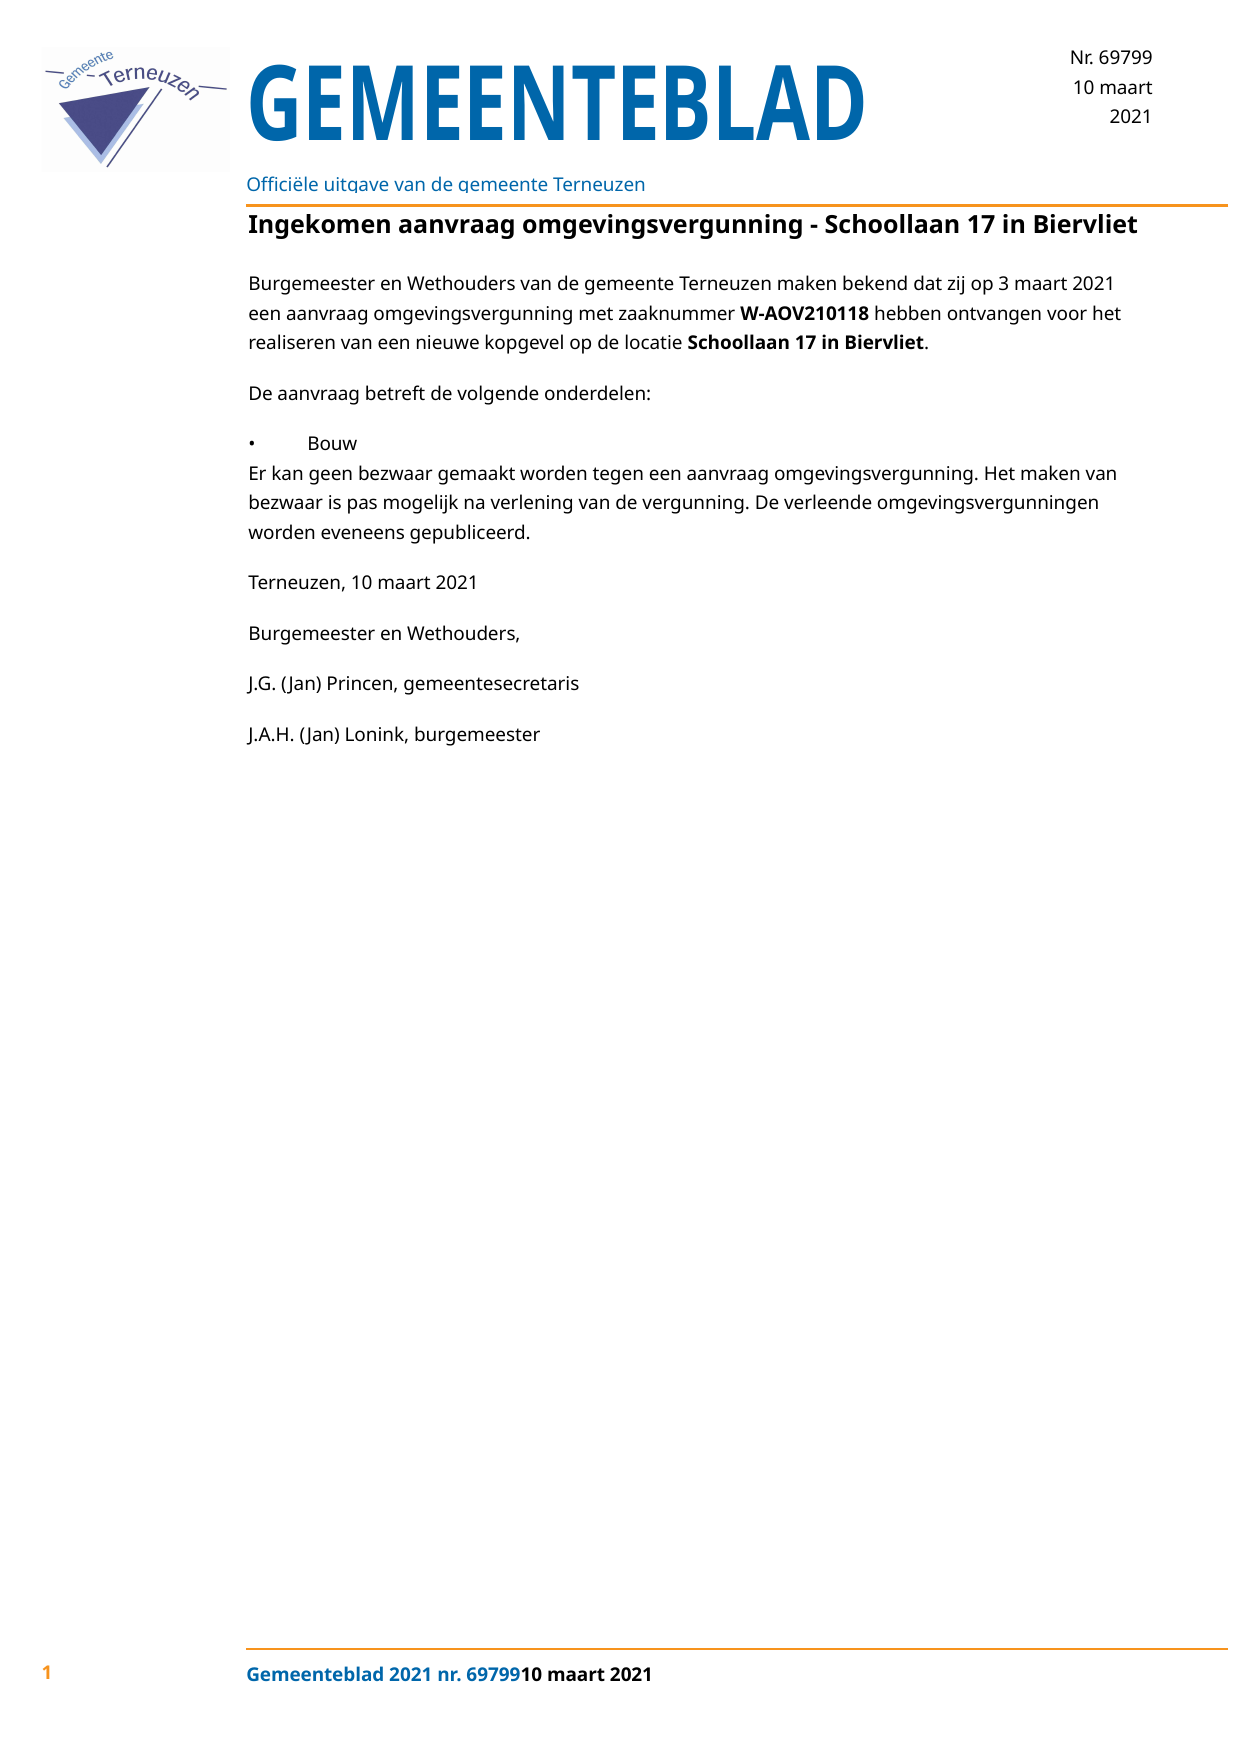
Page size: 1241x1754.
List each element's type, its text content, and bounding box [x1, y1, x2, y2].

list Bouw [248, 430, 1152, 456]
picture [41, 47, 231, 172]
text Burgemeester en Wethouders van de gemeente Terneuzen maken bekend dat zij op 3 maart 2021 een aanvraag omgevingsvergunning met zaaknummer W-AOV210118 hebben ontvangen voor het realiseren van een nieuwe kopgevel op de locatie Schoollaan 17 in Biervliet. [248, 270, 1152, 355]
text Burgemeester en Wethouders, [248, 620, 1152, 646]
text Er kan geen bezwaar gemaakt worden tegen een aanvraag omgevingsvergunning. Het maken van bezwaar is pas mogelijk na verlening van de vergunning. De verleende omgevingsvergunningen worden eveneens gepubliceerd. [248, 460, 1152, 545]
text De aanvraag betreft de volgende onderdelen: [248, 380, 1152, 406]
text J.G. (Jan) Princen, gemeentesecretaris [248, 670, 1152, 696]
text Terneuzen, 10 maart 2021 [248, 569, 1152, 595]
text Ingekomen aanvraag omgevingsvergunning - Schoollaan 17 in Biervliet [248, 207, 1152, 241]
text J.A.H. (Jan) Lonink, burgemeester [248, 721, 1152, 746]
